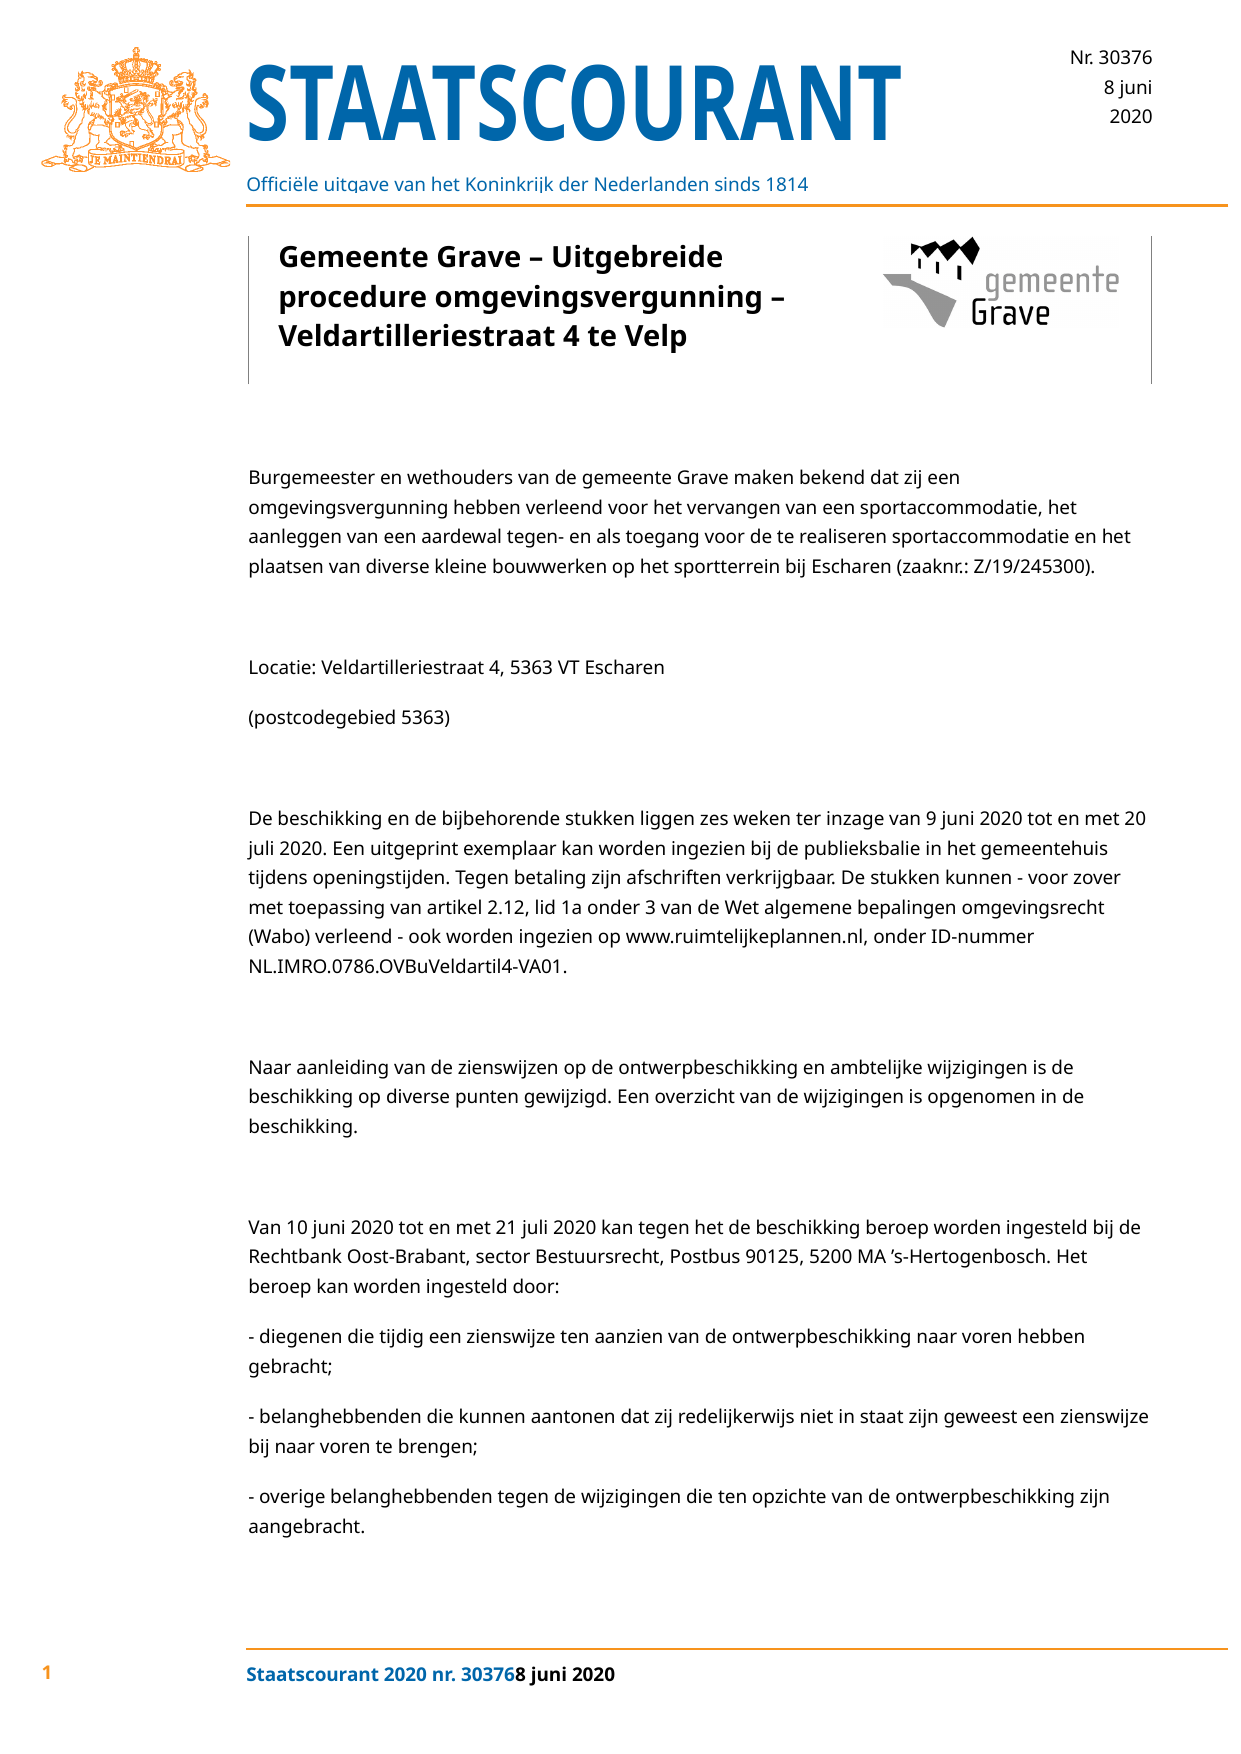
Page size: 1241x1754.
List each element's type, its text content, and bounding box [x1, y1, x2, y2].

text - belanghebbenden die kunnen aantonen dat zij redelijkerwijs niet in staat zijn geweest een zienswijze bij naar voren te brengen; [248, 1403, 1152, 1459]
text (postcodegebied 5363) [248, 704, 1152, 730]
text Locatie: Veldartilleriestraat 4, 5363 VT Escharen [248, 654, 1152, 680]
text - diegenen die tijdig een zienswijze ten aanzien van de ontwerpbeschikking naar voren hebben gebracht; [248, 1323, 1152, 1379]
text Naar aanleiding van de zienswijzen op de ontwerpbeschikking en ambtelijke wijzigingen is de beschikking op diverse punten gewijzigd. Een overzicht van de wijzigingen is opgenomen in de beschikking. [248, 1054, 1152, 1139]
picture [41, 47, 231, 172]
text Burgemeester en wethouders van de gemeente Grave maken bekend dat zij een omgevingsvergunning hebben verleend voor het vervangen van een sportaccommodatie, het aanleggen van een aardewal tegen- en als toegang voor de te realiseren sportaccommodatie en het plaatsen van diverse kleine bouwwerken op het sportterrein bij Escharen (zaaknr.: Z/19/245300). [248, 464, 1152, 579]
text - overige belanghebbenden tegen de wijzigingen die ten opzichte van de ontwerpbeschikking zijn aangebracht. [248, 1483, 1152, 1539]
table_header [850, 236, 1151, 384]
text De beschikking en de bijbehorende stukken liggen zes weken ter inzage van 9 juni 2020 tot en met 20 juli 2020. Een uitgeprint exemplaar kan worden ingezien bij de publieksbalie in het gemeentehuis tijdens openingstijden. Tegen betaling zijn afschriften verkrijgbaar. De stukken kunnen - voor zover met toepassing van artikel 2.12, lid 1a onder 3 van de Wet algemene bepalingen omgevingsrecht (Wabo) verleend - ook worden ingezien op www.ruimtelijkeplannen.nl, onder ID-nummer NL.IMRO.0786.OVBuVeldartil4-VA01. [248, 805, 1152, 979]
picture [882, 236, 1119, 328]
table_header Gemeente Grave – Uitgebreide procedure omgevingsvergunning – Veldartilleriestraat 4 te Velp [249, 236, 850, 384]
text Van 10 juni 2020 tot en met 21 juli 2020 kan tegen het de beschikking beroep worden ingesteld bij de Rechtbank Oost-Brabant, sector Bestuursrecht, Postbus 90125, 5200 MA ’s-Hertogenbosch. Het beroep kan worden ingesteld door: [248, 1214, 1152, 1299]
